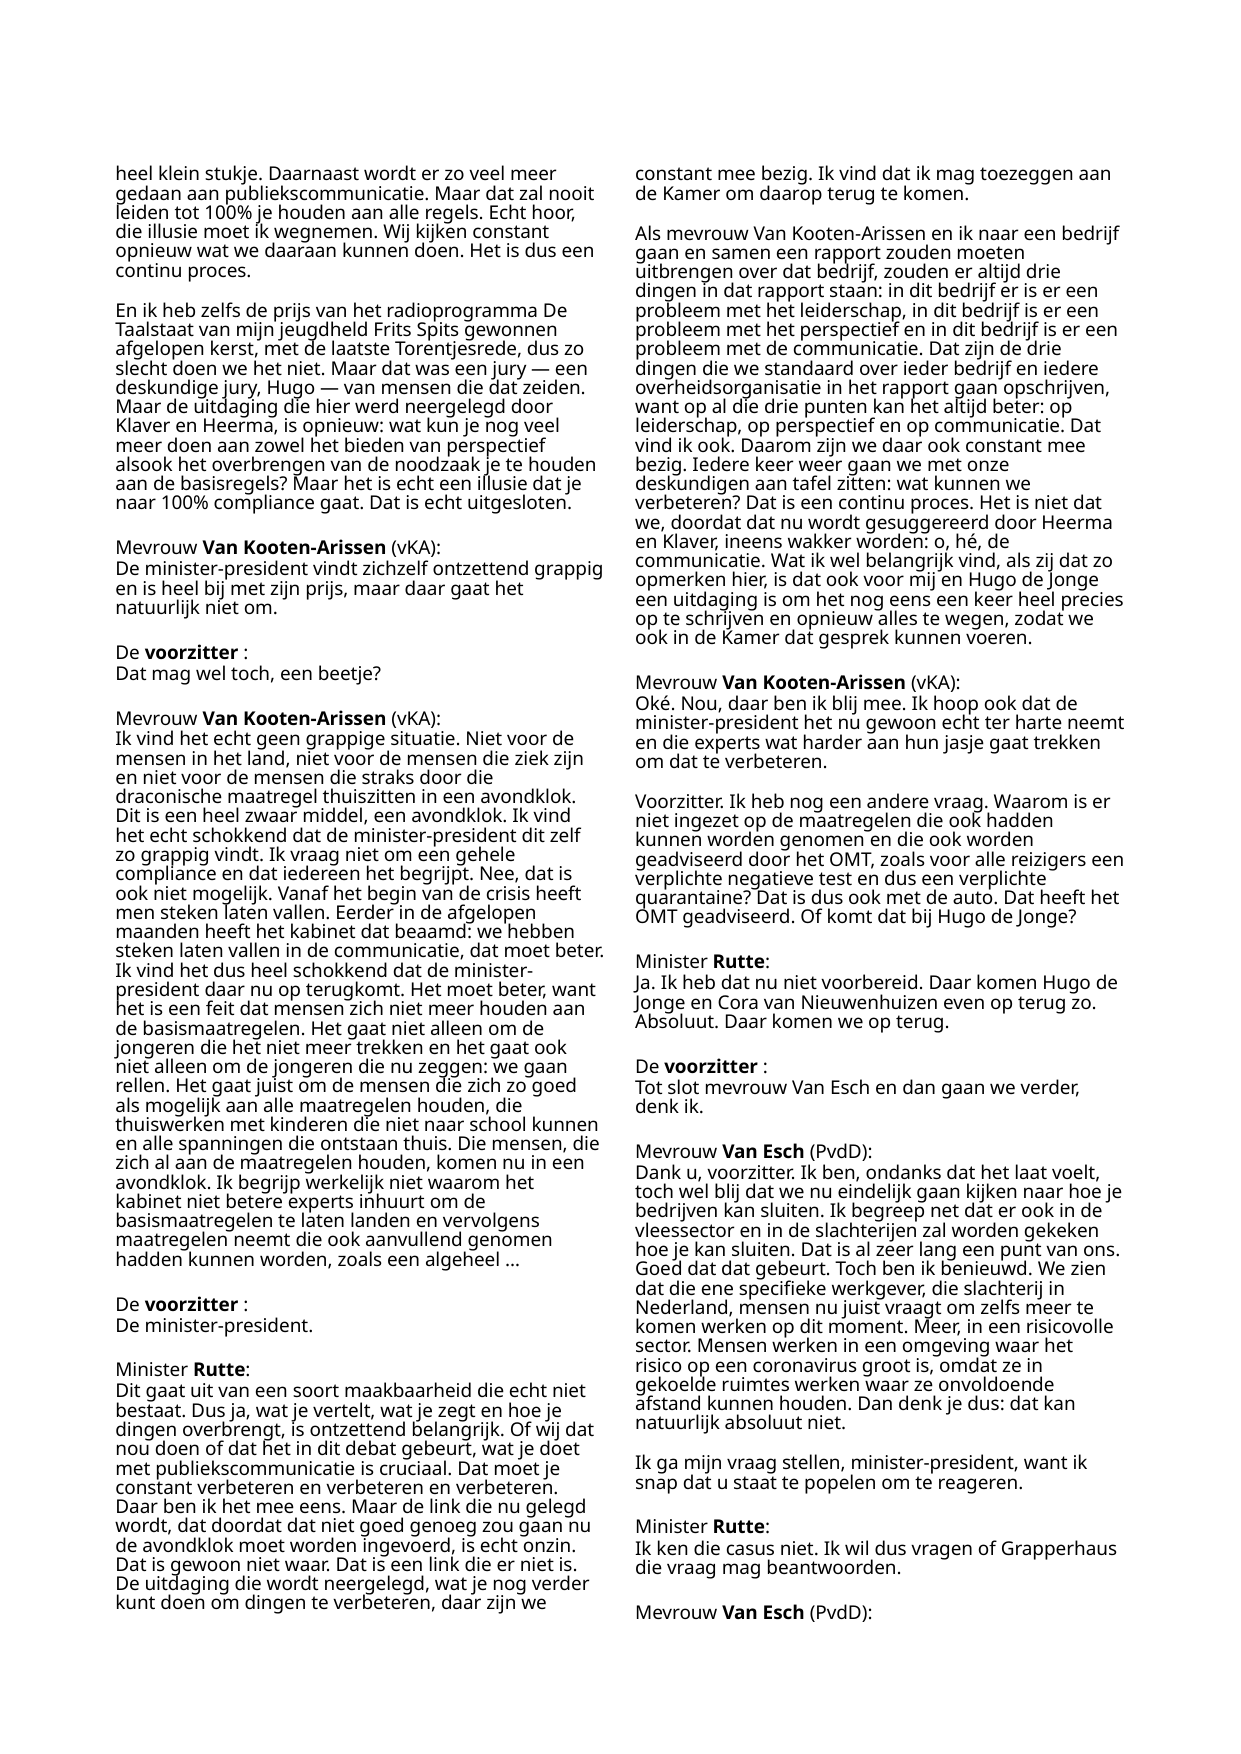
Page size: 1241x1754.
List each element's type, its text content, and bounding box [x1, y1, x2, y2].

text heel klein stukje. Daarnaast wordt er zo veel meer gedaan aan publiekscommunicatie. Maar dat zal nooit leiden tot 100% je houden aan alle regels. Echt hoor, die illusie moet ik wegnemen. Wij kijken constant opnieuw wat we daaraan kunnen doen. Het is dus een continu proces. [115, 165, 605, 281]
text De voorzitter : [115, 639, 605, 664]
text Voorzitter. Ik heb nog een andere vraag. Waarom is er niet ingezet op de maatregelen die ook hadden kunnen worden genomen en die ook worden geadviseerd door het OMT, zoals voor alle reizigers een verplichte negatieve test en dus een verplichte quarantaine? Dat is dus ook met de auto. Dat heeft het OMT geadviseerd. Of komt dat bij Hugo de Jonge? [635, 793, 1125, 928]
text Mevrouw Van Kooten-Arissen (vKA): [115, 705, 605, 730]
text Tot slot mevrouw Van Esch en dan gaan we verder, denk ik. [635, 1079, 1125, 1117]
text De voorzitter : [635, 1053, 1125, 1079]
text Mevrouw Van Esch (PvdD): [635, 1599, 1125, 1624]
text Oké. Nou, daar ben ik blij mee. Ik hoop ook dat de minister-president het nu gewoon echt ter harte neemt en die experts wat harder aan hun jasje gaat trekken om dat te verbeteren. [635, 695, 1125, 772]
text De minister-president vindt zichzelf ontzettend grappig en is heel bij met zijn prijs, maar daar gaat het natuurlijk niet om. [115, 560, 605, 618]
text Minister Rutte: [635, 949, 1125, 974]
text Mevrouw Van Esch (PvdD): [635, 1138, 1125, 1164]
text Ik ken die casus niet. Ik wil dus vragen of Grapperhaus die vraag mag beantwoorden. [635, 1539, 1125, 1578]
text Mevrouw Van Kooten-Arissen (vKA): [635, 669, 1125, 695]
text Dat mag wel toch, een beetje? [115, 664, 605, 684]
text De minister-president. [115, 1317, 605, 1336]
text Als mevrouw Van Kooten-Arissen en ik naar een bedrijf gaan en samen een rapport zouden moeten uitbrengen over dat bedrijf, zouden er altijd drie dingen in dat rapport staan: in dit bedrijf er is er een probleem met het leiderschap, in dit bedrijf is er een probleem met het perspectief en in dit bedrijf is er een probleem met de communicatie. Dat zijn de drie dingen die we standaard over ieder bedrijf en iedere overheidsorganisatie in het rapport gaan opschrijven, want op al die drie punten kan het altijd beter: op leiderschap, op perspectief en op communicatie. Dat vind ik ook. Daarom zijn we daar ook constant mee bezig. Iedere keer weer gaan we met onze deskundigen aan tafel zitten: wat kunnen we verbeteren? Dat is een continu proces. Het is niet dat we, doordat dat nu wordt gesuggereerd door Heerma en Klaver, ineens wakker worden: o, hé, de communicatie. Wat ik wel belangrijk vind, als zij dat zo opmerken hier, is dat ook voor mij en Hugo de Jonge een uitdaging is om het nog eens een keer heel precies op te schrijven en opnieuw alles te wegen, zodat we ook in de Kamer dat gesprek kunnen voeren. [635, 224, 1125, 648]
text Minister Rutte: [115, 1357, 605, 1382]
text Ja. Ik heb dat nu niet voorbereid. Daar komen Hugo de Jonge en Cora van Nieuwenhuizen even op terug zo. Absoluut. Daar komen we op terug. [635, 974, 1125, 1032]
text Minister Rutte: [635, 1514, 1125, 1539]
text Ik vind het echt geen grappige situatie. Niet voor de mensen in het land, niet voor de mensen die ziek zijn en niet voor de mensen die straks door die draconische maatregel thuiszitten in een avondklok. Dit is een heel zwaar middel, een avondklok. Ik vind het echt schokkend dat de minister-president dit zelf zo grappig vindt. Ik vraag niet om een gehele compliance en dat iedereen het begrijpt. Nee, dat is ook niet mogelijk. Vanaf het begin van de crisis heeft men steken laten vallen. Eerder in de afgelopen maanden heeft het kabinet dat beaamd: we hebben steken laten vallen in de communicatie, dat moet beter. Ik vind het dus heel schokkend dat de minister-president daar nu op terugkomt. Het moet beter, want het is een feit dat mensen zich niet meer houden aan de basismaatregelen. Het gaat niet alleen om de jongeren die het niet meer trekken en het gaat ook niet alleen om de jongeren die nu zeggen: we gaan rellen. Het gaat juist om de mensen die zich zo goed als mogelijk aan alle maatregelen houden, die thuiswerken met kinderen die niet naar school kunnen en alle spanningen die ontstaan thuis. Die mensen, die zich al aan de maatregelen houden, komen nu in een avondklok. Ik begrijp werkelijk niet waarom het kabinet niet betere experts inhuurt om de basismaatregelen te laten landen en vervolgens maatregelen neemt die ook aanvullend genomen hadden kunnen worden, zoals een algeheel … [115, 730, 605, 1270]
text Ik ga mijn vraag stellen, minister-president, want ik snap dat u staat te popelen om te reageren. [635, 1454, 1125, 1493]
text De voorzitter : [115, 1291, 605, 1317]
text En ik heb zelfs de prijs van het radioprogramma De Taalstaat van mijn jeugdheld Frits Spits gewonnen afgelopen kerst, met de laatste Torentjesrede, dus zo slecht doen we het niet. Maar dat was een jury — een deskundige jury, Hugo — van mensen die dat zeiden. Maar de uitdaging die hier werd neergelegd door Klaver en Heerma, is opnieuw: wat kun je nog veel meer doen aan zowel het bieden van perspectief alsook het overbrengen van de noodzaak je te houden aan de basisregels? Maar het is echt een illusie dat je naar 100% compliance gaat. Dat is echt uitgesloten. [115, 302, 605, 514]
text Mevrouw Van Kooten-Arissen (vKA): [115, 534, 605, 560]
text constant mee bezig. Ik vind dat ik mag toezeggen aan de Kamer om daarop terug te komen. [635, 165, 1125, 204]
text Dank u, voorzitter. Ik ben, ondanks dat het laat voelt, toch wel blij dat we nu eindelijk gaan kijken naar hoe je bedrijven kan sluiten. Ik begreep net dat er ook in de vleessector en in de slachterijen zal worden gekeken hoe je kan sluiten. Dat is al zeer lang een punt van ons. Goed dat dat gebeurt. Toch ben ik benieuwd. We zien dat die ene specifieke werkgever, die slachterij in Nederland, mensen nu juist vraagt om zelfs meer te komen werken op dit moment. Meer, in een risicovolle sector. Mensen werken in een omgeving waar het risico op een coronavirus groot is, omdat ze in gekoelde ruimtes werken waar ze onvoldoende afstand kunnen houden. Dan denk je dus: dat kan natuurlijk absoluut niet. [635, 1164, 1125, 1434]
text Dit gaat uit van een soort maakbaarheid die echt niet bestaat. Dus ja, wat je vertelt, wat je zegt en hoe je dingen overbrengt, is ontzettend belangrijk. Of wij dat nou doen of dat het in dit debat gebeurt, wat je doet met publiekscommunicatie is cruciaal. Dat moet je constant verbeteren en verbeteren en verbeteren. Daar ben ik het mee eens. Maar de link die nu gelegd wordt, dat doordat dat niet goed genoeg zou gaan nu de avondklok moet worden ingevoerd, is echt onzin. Dat is gewoon niet waar. Dat is een link die er niet is. De uitdaging die wordt neergelegd, wat je nog verder kunt doen om dingen te verbeteren, daar zijn we [115, 1382, 605, 1614]
